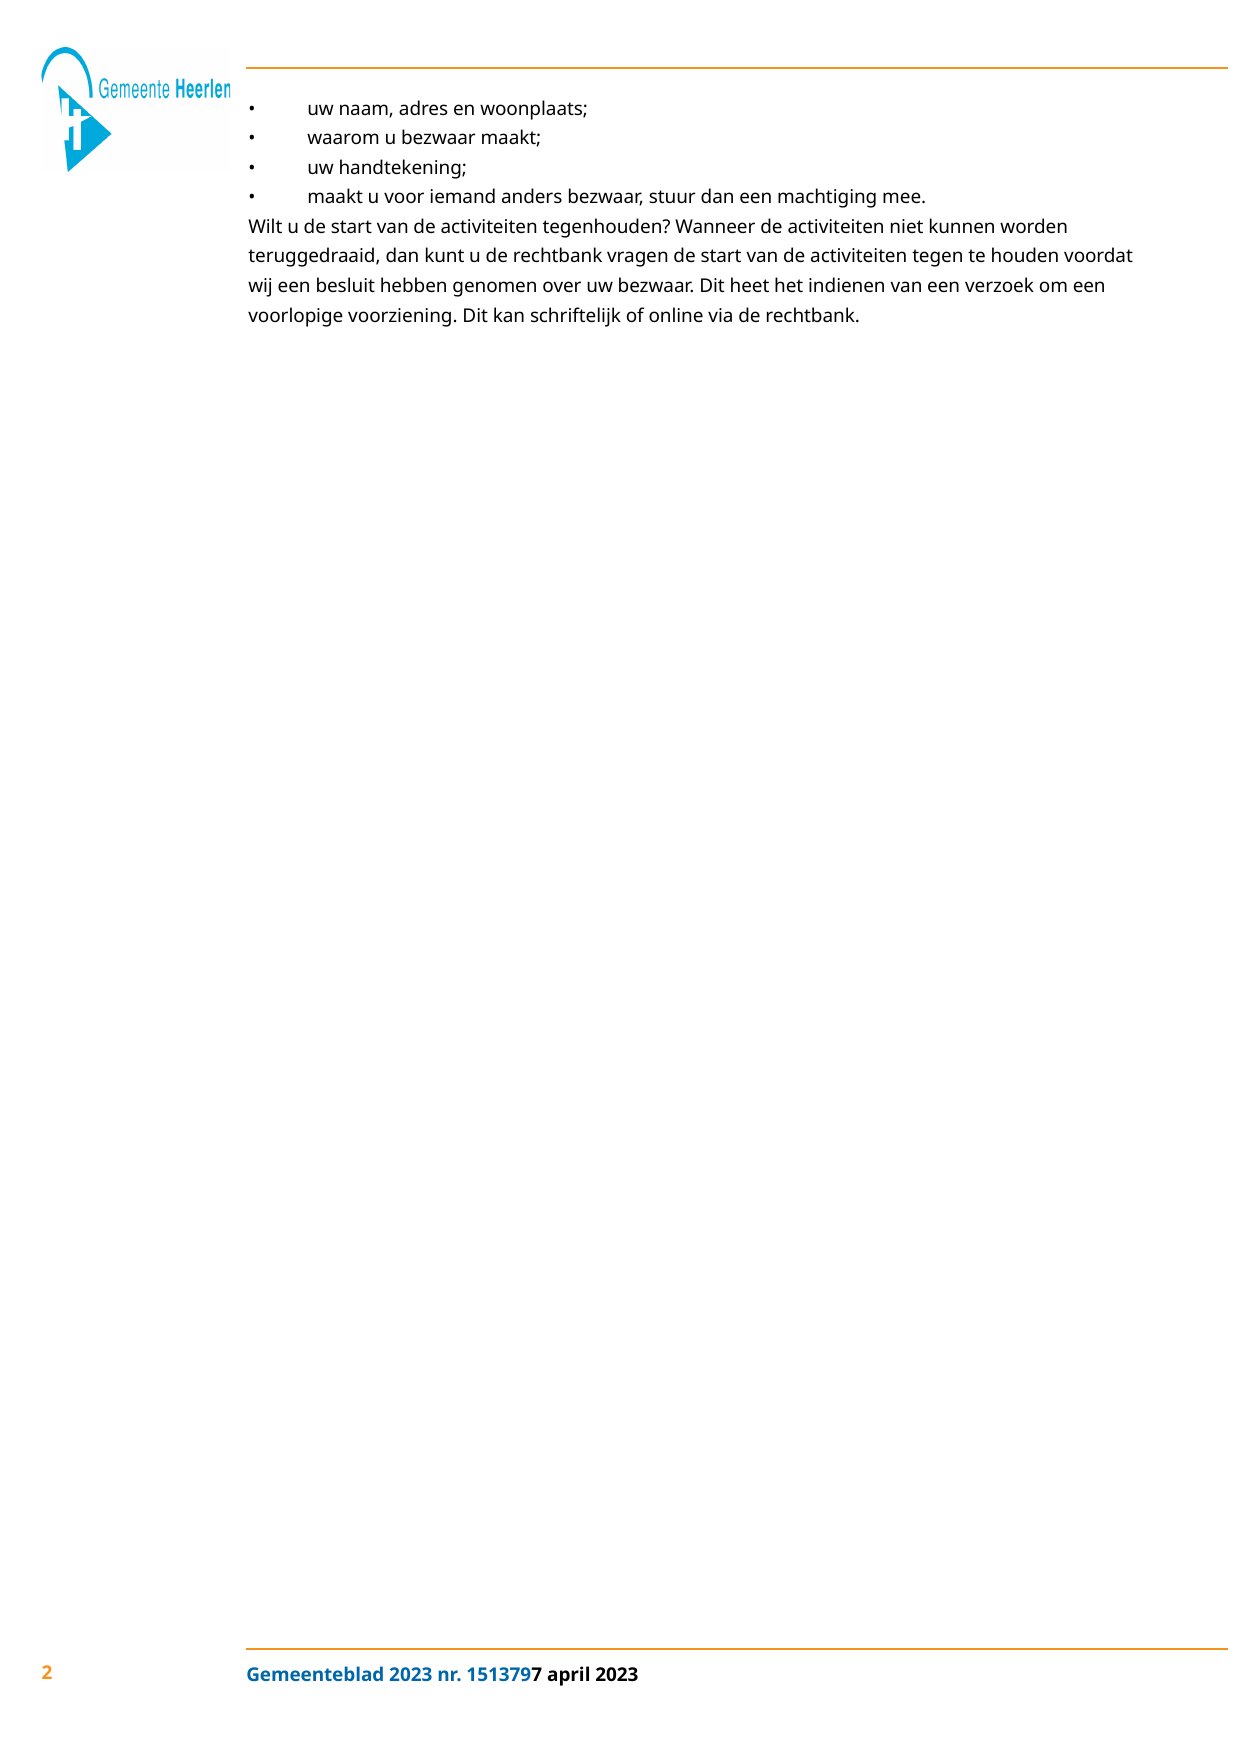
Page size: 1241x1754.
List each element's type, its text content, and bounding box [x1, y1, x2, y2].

list uw handtekening; [248, 154, 1152, 180]
list uw naam, adres en woonplaats; [248, 95, 1152, 121]
list waarom u bezwaar maakt; [248, 124, 1152, 150]
picture [41, 47, 231, 172]
text Wilt u de start van de activiteiten tegenhouden? Wanneer de activiteiten niet kunnen worden teruggedraaid, dan kunt u de rechtbank vragen de start van de activiteiten tegen te houden voordat wij een besluit hebben genomen over uw bezwaar. Dit heet het indienen van een verzoek om een voorlopige voorziening. Dit kan schriftelijk of online via de rechtbank. [248, 213, 1152, 328]
list maakt u voor iemand anders bezwaar, stuur dan een machtiging mee. [248, 183, 1152, 209]
picture [41, 47, 59, 70]
